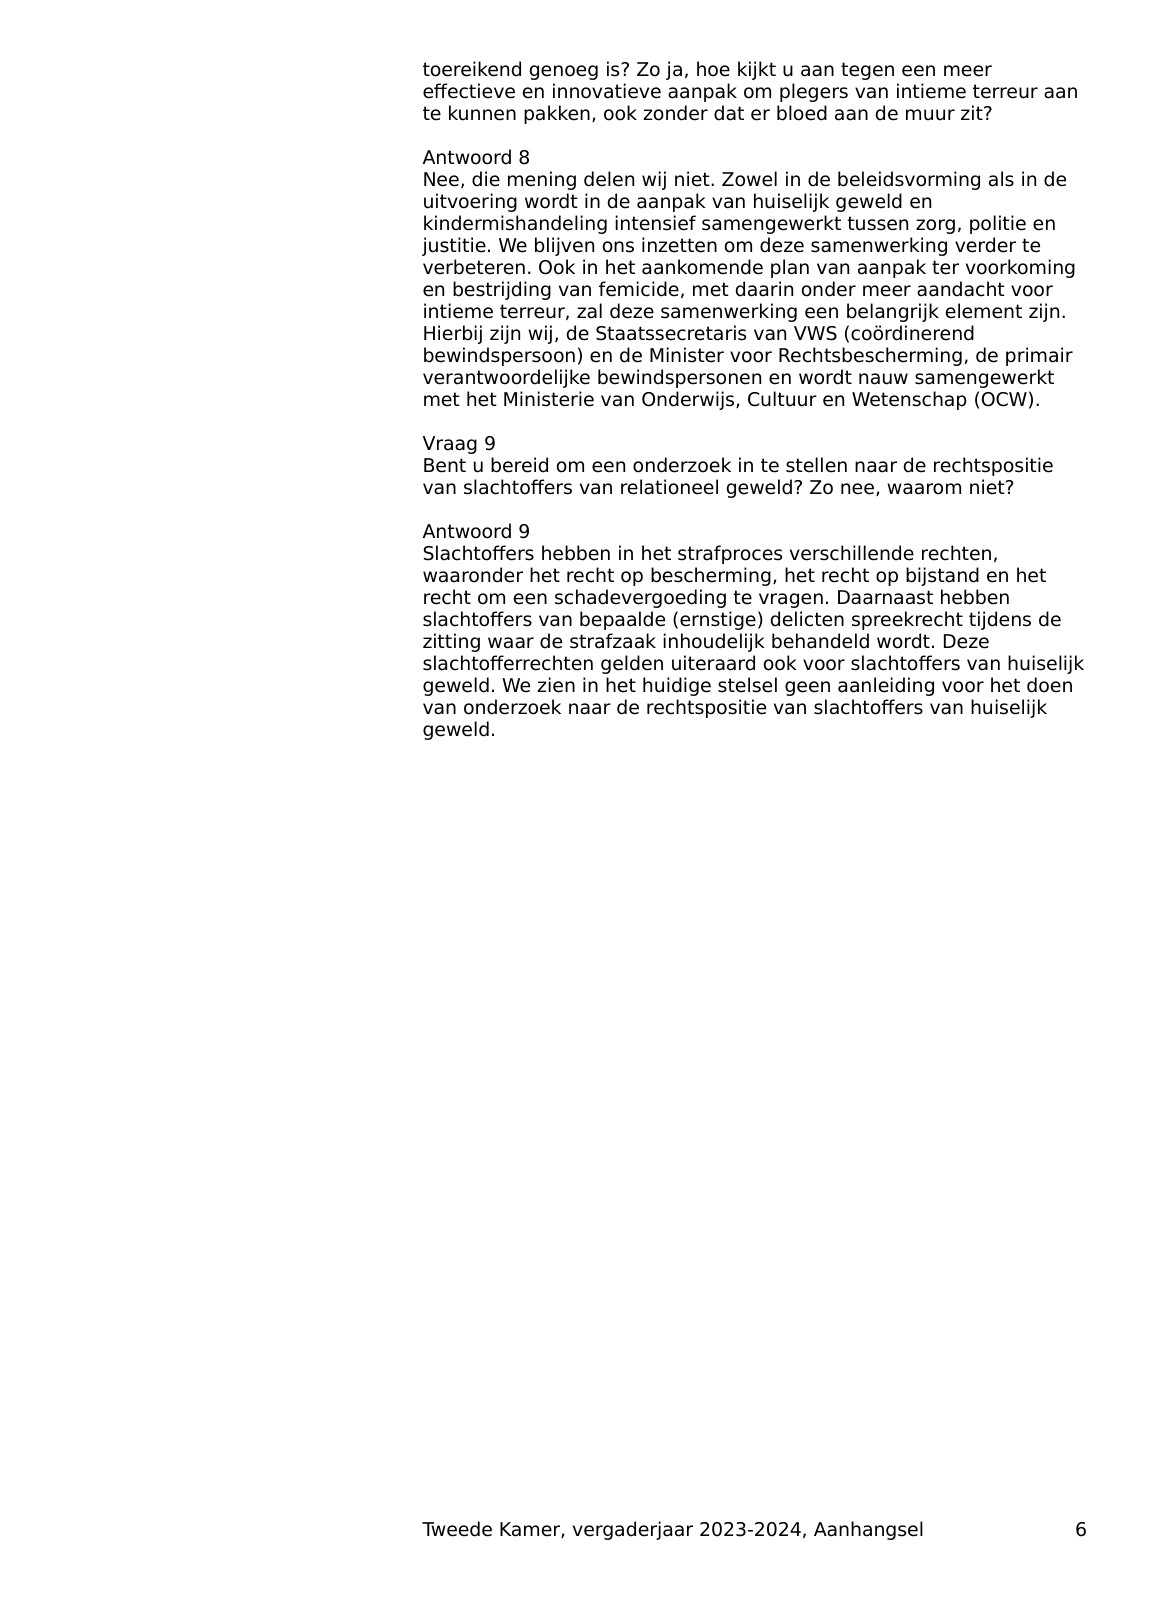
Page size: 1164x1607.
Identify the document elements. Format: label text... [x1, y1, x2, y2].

text toereikend genoeg is? Zo ja, hoe kijkt u aan tegen een meer effectieve en innovatieve aanpak om plegers van intieme terreur aan te kunnen pakken, ook zonder dat er bloed aan de muur zit? [422, 59, 1087, 125]
text Slachtoffers hebben in het strafproces verschillende rechten, waaronder het recht op bescherming, het recht op bijstand en het recht om een schadevergoeding te vragen. Daarnaast hebben slachtoffers van bepaalde (ernstige) delicten spreekrecht tijdens de zitting waar de strafzaak inhoudelijk behandeld wordt. Deze slachtofferrechten gelden uiteraard ook voor slachtoffers van huiselijk geweld. We zien in het huidige stelsel geen aanleiding voor het doen van onderzoek naar de rechtspositie van slachtoffers van huiselijk geweld. [422, 543, 1087, 741]
text Vraag 9 [422, 433, 1087, 455]
text Bent u bereid om een onderzoek in te stellen naar de rechtspositie van slachtoffers van relationeel geweld? Zo nee, waarom niet? [422, 455, 1087, 499]
text Nee, die mening delen wij niet. Zowel in de beleidsvorming als in de uitvoering wordt in de aanpak van huiselijk geweld en kindermishandeling intensief samengewerkt tussen zorg, politie en justitie. We blijven ons inzetten om deze samenwerking verder te verbeteren. Ook in het aankomende plan van aanpak ter voorkoming en bestrijding van femicide, met daarin onder meer aandacht voor intieme terreur, zal deze samenwerking een belangrijk element zijn. Hierbij zijn wij, de Staatssecretaris van VWS (coördinerend bewindspersoon) en de Minister voor Rechtsbescherming, de primair verantwoordelijke bewindspersonen en wordt nauw samengewerkt met het Ministerie van Onderwijs, Cultuur en Wetenschap (OCW). [422, 169, 1087, 411]
text Antwoord 8 [422, 147, 1087, 169]
text Antwoord 9 [422, 521, 1087, 543]
